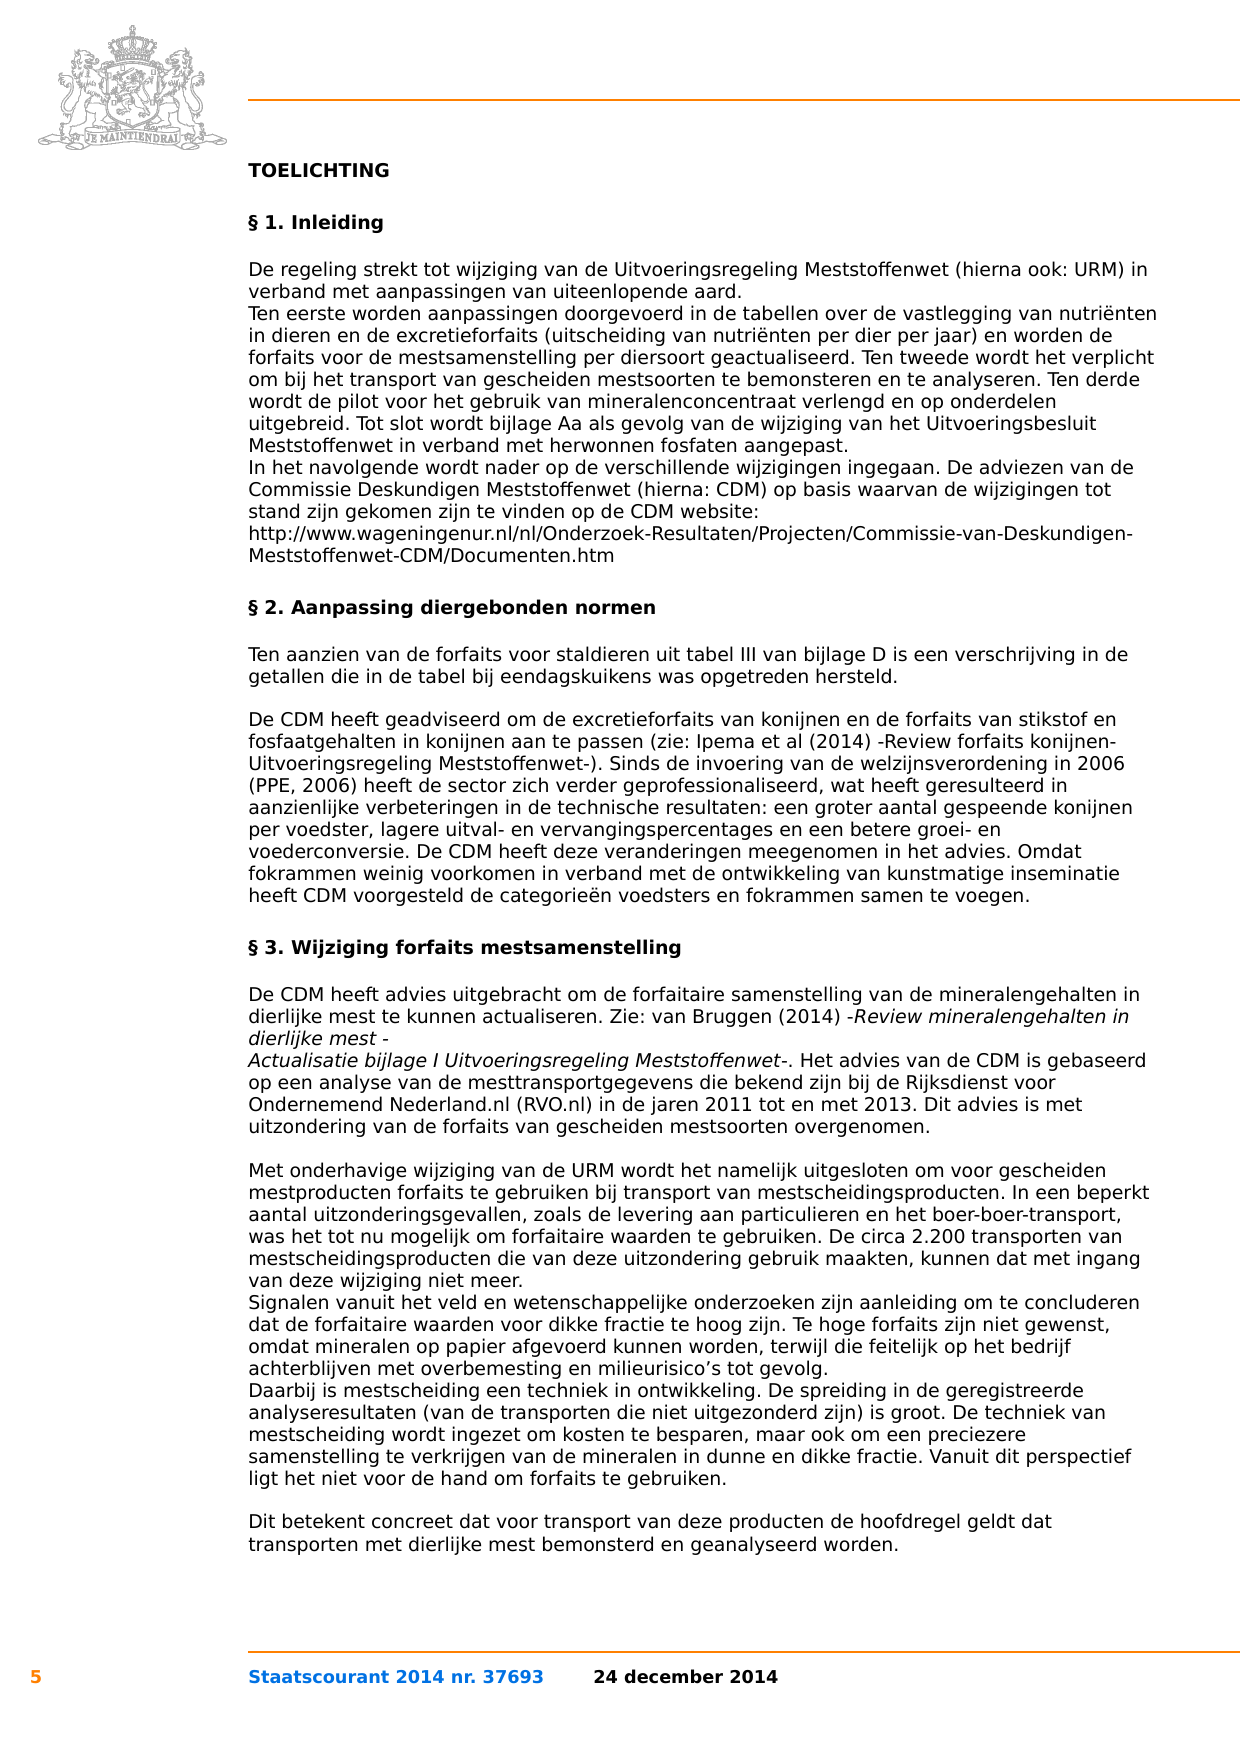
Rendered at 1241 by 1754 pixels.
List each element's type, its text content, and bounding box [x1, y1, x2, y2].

text Ten aanzien van de forfaits voor staldieren uit tabel III van bijlage D is een verschrijving in de getallen die in de tabel bij eendagskuikens was opgetreden hersteld. [248, 643, 1163, 687]
text Daarbij is mestscheiding een techniek in ontwikkeling. De spreiding in de geregistreerde analyseresultaten (van de transporten die niet uitgezonderd zijn) is groot. De techniek van mestscheiding wordt ingezet om kosten te besparen, maar ook om een preciezere samenstelling te verkrijgen van de mineralen in dunne en dikke fractie. Vanuit dit perspectief ligt het niet voor de hand om forfaits te gebruiken. [248, 1380, 1163, 1489]
text De CDM heeft geadviseerd om de excretieforfaits van konijnen en de forfaits van stikstof en fosfaatgehalten in konijnen aan te passen (zie: Ipema et al (2014) -Review forfaits konijnen-Uitvoeringsregeling Meststoffenwet-). Sinds de invoering van de welzijnsverordening in 2006 (PPE, 2006) heeft de sector zich verder geprofessionaliseerd, wat heeft geresulteerd in aanzienlijke verbeteringen in de technische resultaten: een groter aantal gespeende konijnen per voedster, lagere uitval- en vervangingspercentages en een betere groei- en voederconversie. De CDM heeft deze veranderingen meegenomen in het advies. Omdat fokrammen weinig voorkomen in verband met de ontwikkeling van kunstmatige inseminatie heeft CDM voorgesteld de categorieën voedsters en fokrammen samen te voegen. [248, 709, 1163, 907]
text Signalen vanuit het veld en wetenschappelijke onderzoeken zijn aanleiding om te concluderen dat de forfaitaire waarden voor dikke fractie te hoog zijn. Te hoge forfaits zijn niet gewenst, omdat mineralen op papier afgevoerd kunnen worden, terwijl die feitelijk op het bedrijf achterblijven met overbemesting en milieurisico’s tot gevolg. [248, 1292, 1163, 1380]
text Dit betekent concreet dat voor transport van deze producten de hoofdregel geldt dat transporten met dierlijke mest bemonsterd en geanalyseerd worden. [248, 1511, 1163, 1555]
text De CDM heeft advies uitgebracht om de forfaitaire samenstelling van de mineralengehalten in dierlijke mest te kunnen actualiseren. Zie: van Bruggen (2014) -Review mineralengehalten in dierlijke mest - [248, 984, 1163, 1050]
text Actualisatie bijlage I Uitvoeringsregeling Meststoffenwet-. Het advies van de CDM is gebaseerd op een analyse van de mesttransportgegevens die bekend zijn bij de Rijksdienst voor Ondernemend Nederland.nl (RVO.nl) in de jaren 2011 tot en met 2013. Dit advies is met uitzondering van de forfaits van gescheiden mestsoorten overgenomen. [248, 1050, 1163, 1138]
subtitle § 2. Aanpassing diergebonden normen [248, 597, 1163, 618]
text In het navolgende wordt nader op de verschillende wijzigingen ingegaan. De adviezen van de Commissie Deskundigen Meststoffenwet (hierna: CDM) op basis waarvan de wijzigingen tot stand zijn gekomen zijn te vinden op de CDM website: http://www.wageningenur.nl/nl/Onderzoek-Resultaten/Projecten/Commissie-van-Deskundigen-Meststoffenwet-CDM/Documenten.htm [248, 457, 1163, 567]
subtitle § 3. Wijziging forfaits mestsamenstelling [248, 937, 1163, 959]
picture [38, 25, 227, 150]
subtitle TOELICHTING [248, 160, 1163, 182]
text De regeling strekt tot wijziging van de Uitvoeringsregeling Meststoffenwet (hierna ook: URM) in verband met aanpassingen van uiteenlopende aard. [248, 259, 1163, 303]
text Met onderhavige wijziging van de URM wordt het namelijk uitgesloten om voor gescheiden mestproducten forfaits te gebruiken bij transport van mestscheidingsproducten. In een beperkt aantal uitzonderingsgevallen, zoals de levering aan particulieren en het boer-boer-transport, was het tot nu mogelijk om forfaitaire waarden te gebruiken. De circa 2.200 transporten van mestscheidingsproducten die van deze uitzondering gebruik maakten, kunnen dat met ingang van deze wijziging niet meer. [248, 1160, 1163, 1292]
text Ten eerste worden aanpassingen doorgevoerd in de tabellen over de vastlegging van nutriënten in dieren en de excretieforfaits (uitscheiding van nutriënten per dier per jaar) en worden de forfaits voor de mestsamenstelling per diersoort geactualiseerd. Ten tweede wordt het verplicht om bij het transport van gescheiden mestsoorten te bemonsteren en te analyseren. Ten derde wordt de pilot voor het gebruik van mineralenconcentraat verlengd en op onderdelen uitgebreid. Tot slot wordt bijlage Aa als gevolg van de wijziging van het Uitvoeringsbesluit Meststoffenwet in verband met herwonnen fosfaten aangepast. [248, 303, 1163, 457]
subtitle § 1. Inleiding [248, 212, 1163, 234]
